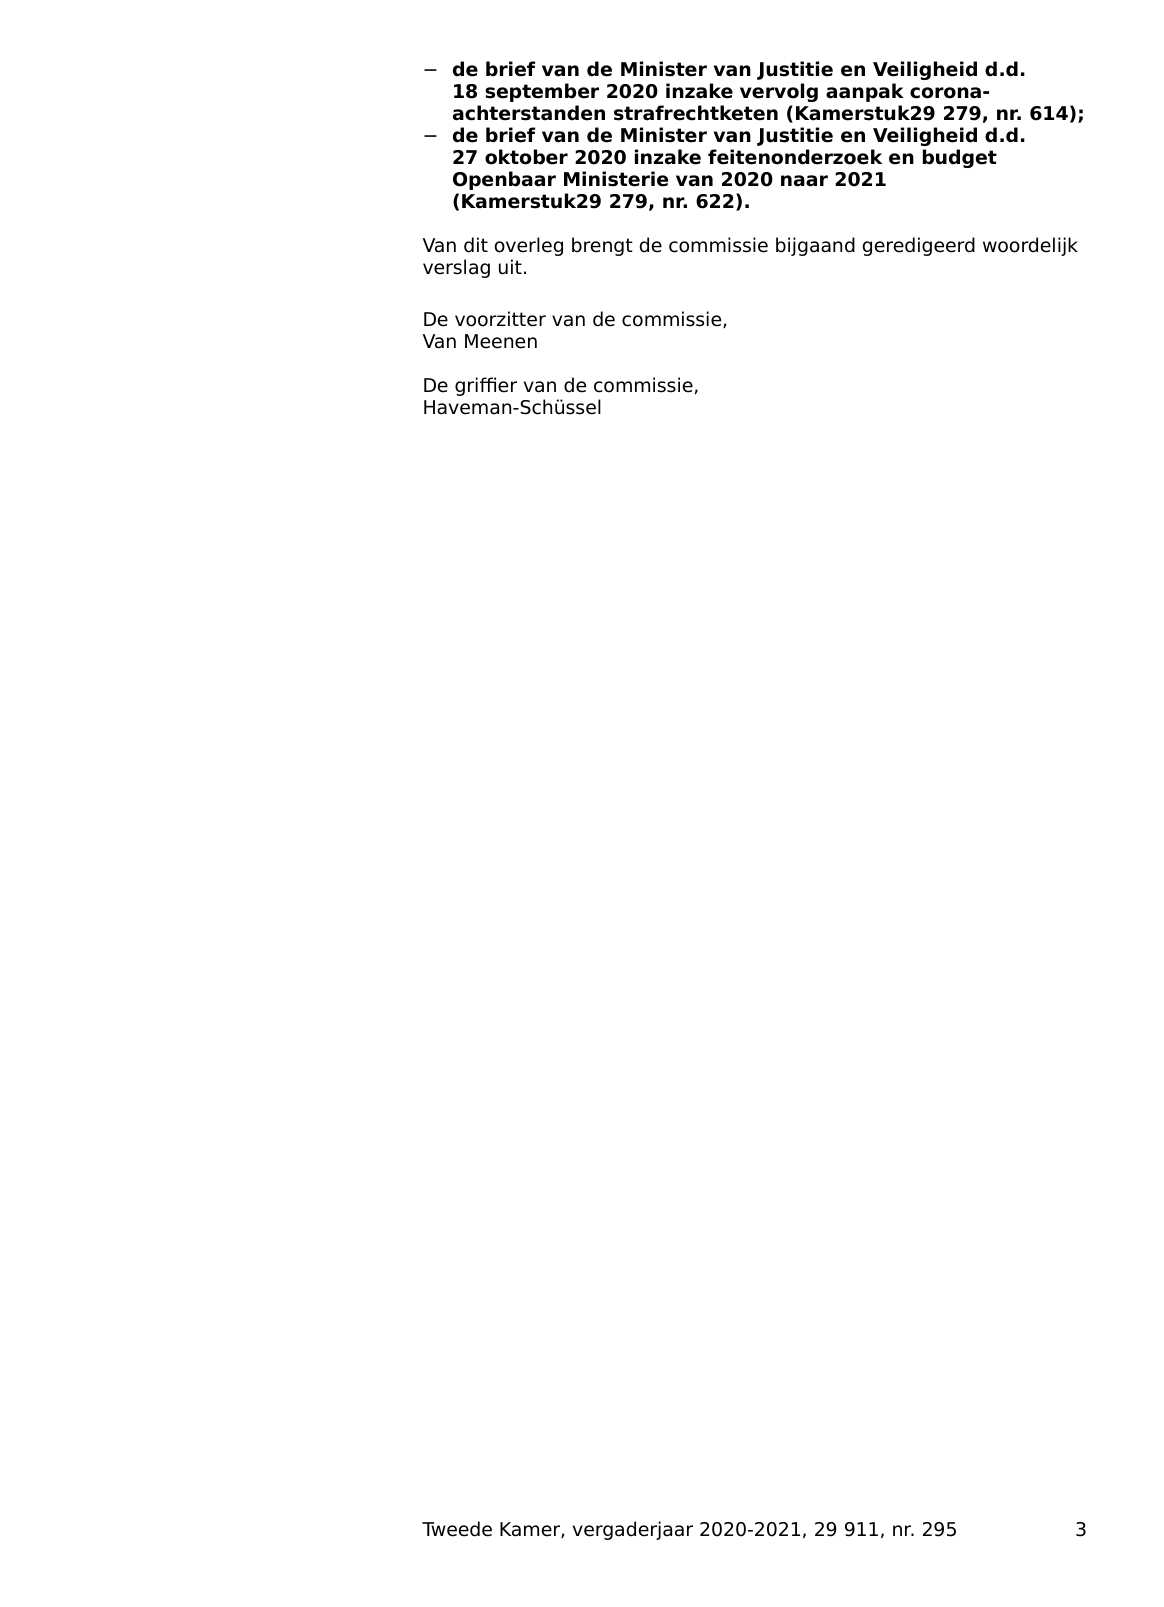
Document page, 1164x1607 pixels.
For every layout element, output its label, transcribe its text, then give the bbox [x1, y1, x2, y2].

text Van dit overleg brengt de commissie bijgaand geredigeerd woordelijk verslag uit. [422, 235, 1087, 279]
text − de brief van de Minister van Justitie en Veiligheid d.d. 18 september 2020 inzake vervolg aanpak corona-achterstanden strafrechtketen (Kamerstuk29 279, nr. 614); [422, 59, 1087, 125]
text − de brief van de Minister van Justitie en Veiligheid d.d. 27 oktober 2020 inzake feitenonderzoek en budget Openbaar Ministerie van 2020 naar 2021 (Kamerstuk29 279, nr. 622). [422, 125, 1087, 213]
text De griffier van de commissie, Haveman-Schüssel [422, 375, 1087, 419]
text De voorzitter van de commissie, Van Meenen [422, 309, 1087, 353]
